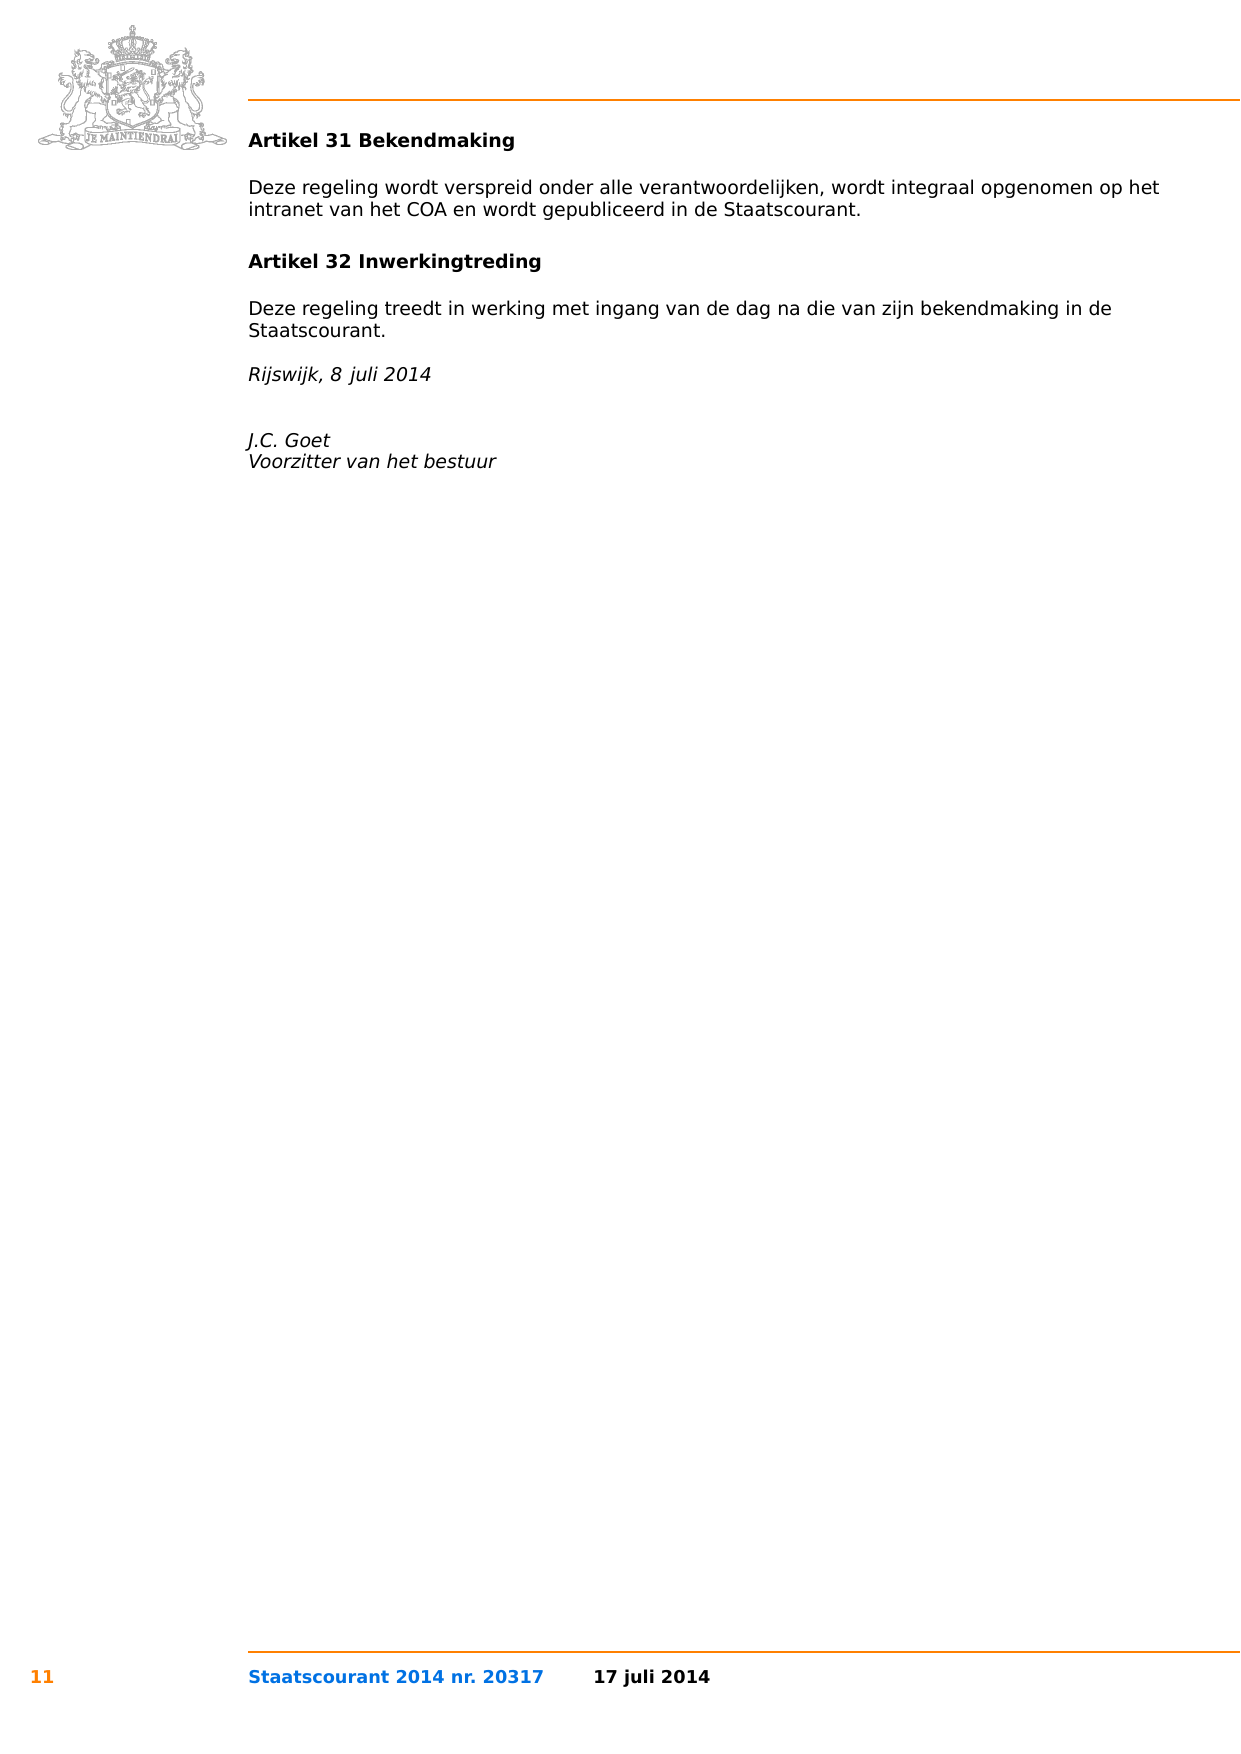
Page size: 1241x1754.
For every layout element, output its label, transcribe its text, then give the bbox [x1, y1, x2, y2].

subtitle Artikel 31 Bekendmaking [248, 130, 1163, 152]
subtitle Artikel 32 Inwerkingtreding [248, 251, 1163, 273]
text Deze regeling wordt verspreid onder alle verantwoordelijken, wordt integraal opgenomen op het intranet van het COA en wordt gepubliceerd in de Staatscourant. [248, 177, 1163, 221]
picture [38, 25, 227, 150]
text Rijswijk, 8 juli 2014 [248, 364, 1163, 386]
text Deze regeling treedt in werking met ingang van de dag na die van zijn bekendmaking in de Staatscourant. [248, 298, 1163, 342]
text J.C. Goet Voorzitter van het bestuur [248, 407, 1163, 473]
